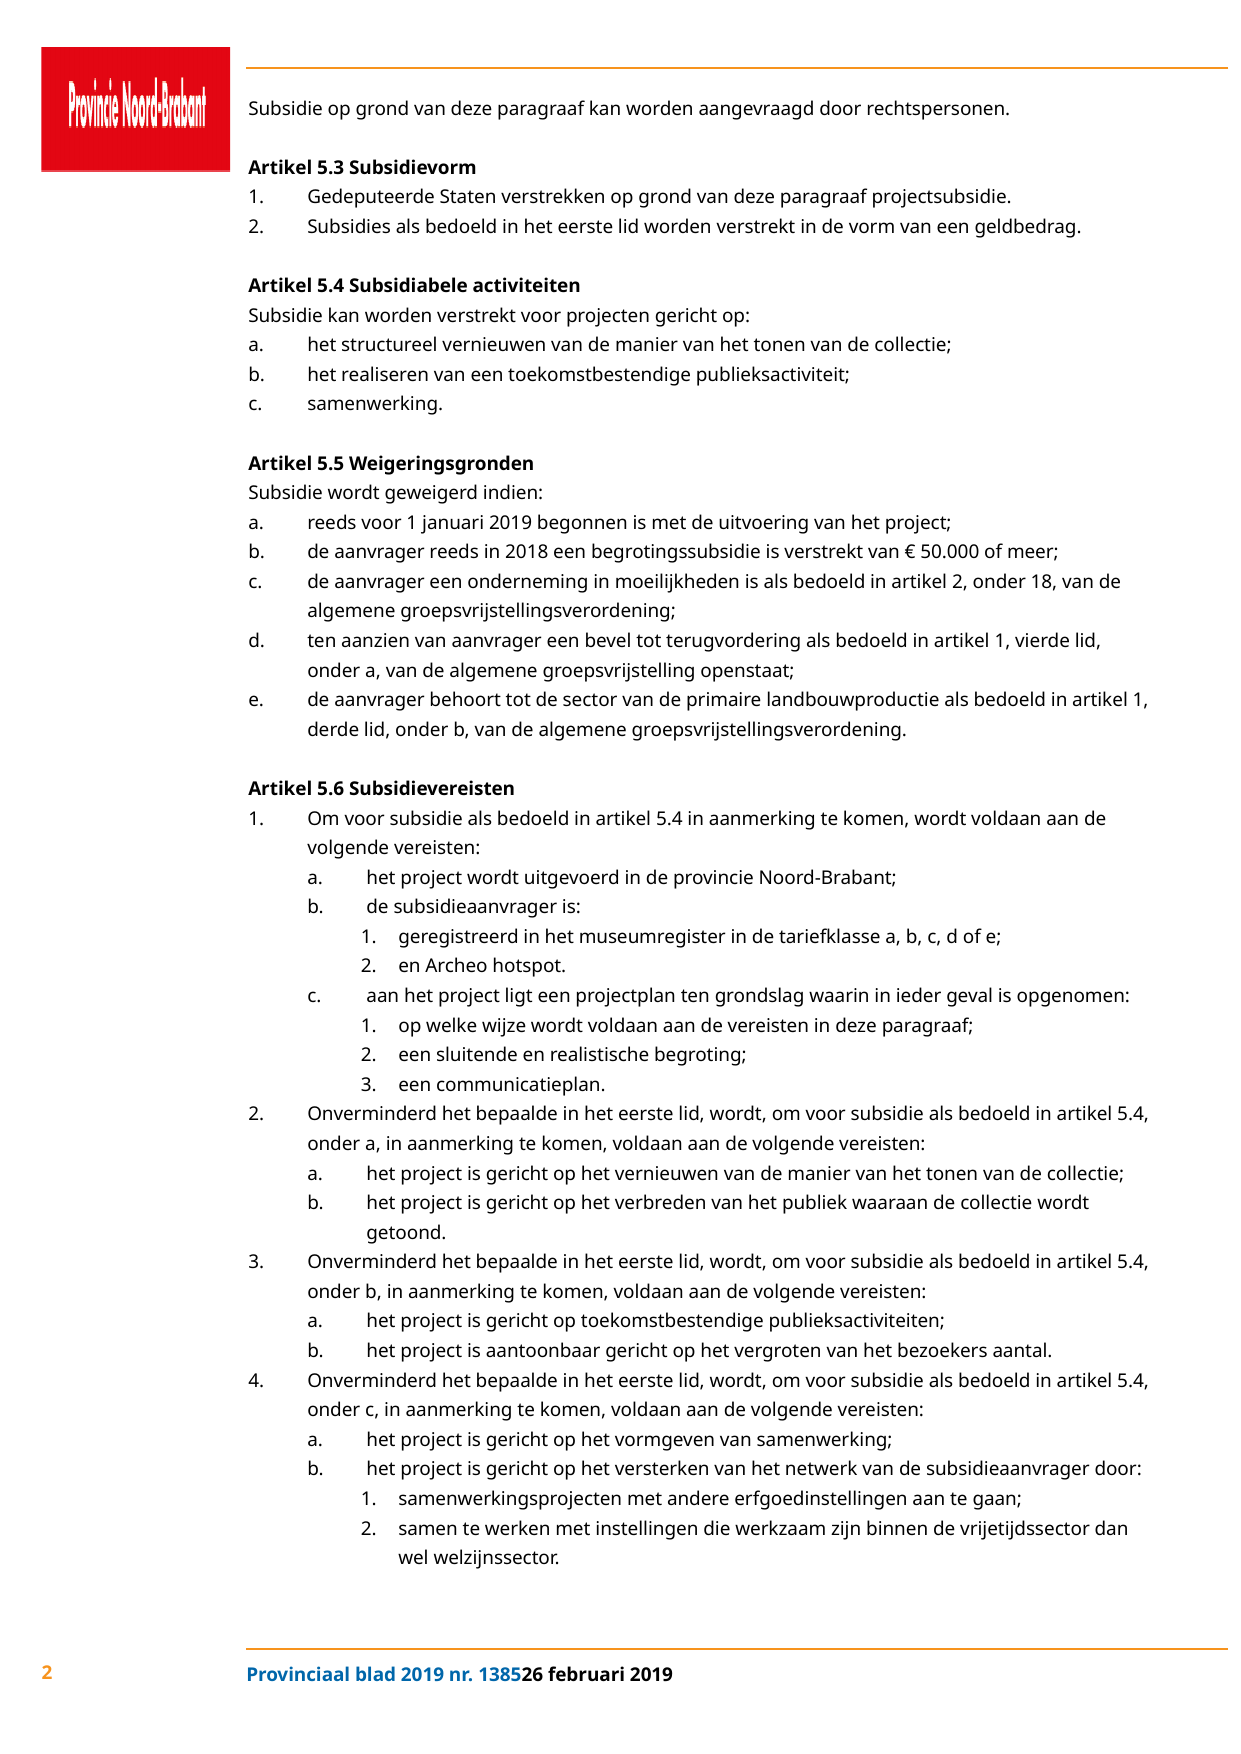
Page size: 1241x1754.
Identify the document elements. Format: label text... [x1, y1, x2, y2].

list het project is gericht op het versterken van het netwerk van de subsidieaanvrager door: [307, 1456, 1152, 1481]
list het project is gericht op het vormgeven van samenwerking; [307, 1426, 1152, 1452]
text Artikel 5.4 Subsidiabele activiteiten [248, 272, 1152, 298]
text Artikel 5.6 Subsidievereisten [248, 775, 1152, 801]
list de aanvrager reeds in 2018 een begrotingssubsidie is verstrekt van € 50.000 of meer; [248, 538, 1152, 564]
list samenwerking. [248, 391, 1152, 416]
list de aanvrager een onderneming in moeilijkheden is als bedoeld in artikel 2, onder 18, van de algemene groepsvrijstellingsverordening; [248, 568, 1152, 623]
list aan het project ligt een projectplan ten grondslag waarin in ieder geval is opgenomen: [307, 982, 1152, 1008]
list een communicatieplan. [361, 1071, 1152, 1097]
list het project wordt uitgevoerd in de provincie Noord-Brabant; [307, 864, 1152, 890]
text Subsidie wordt geweigerd indien: [248, 479, 1152, 505]
list geregistreerd in het museumregister in de tariefklasse a, b, c, d of e; [361, 923, 1152, 949]
list op welke wijze wordt voldaan aan de vereisten in deze paragraaf; [361, 1012, 1152, 1038]
list Onverminderd het bepaalde in het eerste lid, wordt, om voor subsidie als bedoeld in artikel 5.4, onder a, in aanmerking te komen, voldaan aan de volgende vereisten: [248, 1101, 1152, 1156]
list samenwerkingsprojecten met andere erfgoedinstellingen aan te gaan; [361, 1485, 1152, 1511]
list Subsidies als bedoeld in het eerste lid worden verstrekt in de vorm van een geldbedrag. [248, 213, 1152, 239]
list het project is aantoonbaar gericht op het vergroten van het bezoekers aantal. [307, 1337, 1152, 1363]
list het project is gericht op het vernieuwen van de manier van het tonen van de collectie; [307, 1160, 1152, 1186]
list de subsidieaanvrager is: [307, 893, 1152, 919]
picture [41, 47, 231, 172]
list het realiseren van een toekomstbestendige publieksactiviteit; [248, 361, 1152, 387]
list ten aanzien van aanvrager een bevel tot terugvordering als bedoeld in artikel 1, vierde lid, onder a, van de algemene groepsvrijstelling openstaat; [248, 627, 1152, 683]
list en Archeo hotspot. [361, 953, 1152, 978]
list het project is gericht op toekomstbestendige publieksactiviteiten; [307, 1308, 1152, 1333]
list samen te werken met instellingen die werkzaam zijn binnen de vrijetijdssector dan wel welzijnssector. [361, 1515, 1152, 1570]
list Onverminderd het bepaalde in het eerste lid, wordt, om voor subsidie als bedoeld in artikel 5.4, onder c, in aanmerking te komen, voldaan aan de volgende vereisten: [248, 1367, 1152, 1422]
list de aanvrager behoort tot de sector van de primaire landbouwproductie als bedoeld in artikel 1, derde lid, onder b, van de algemene groepsvrijstellingsverordening. [248, 686, 1152, 742]
list Onverminderd het bepaalde in het eerste lid, wordt, om voor subsidie als bedoeld in artikel 5.4, onder b, in aanmerking te komen, voldaan aan de volgende vereisten: [248, 1248, 1152, 1304]
list reeds voor 1 januari 2019 begonnen is met de uitvoering van het project; [248, 509, 1152, 535]
list het project is gericht op het verbreden van het publiek waaraan de collectie wordt getoond. [307, 1189, 1152, 1245]
text Artikel 5.3 Subsidievorm [248, 154, 1152, 180]
list Om voor subsidie als bedoeld in artikel 5.4 in aanmerking te komen, wordt voldaan aan de volgende vereisten: [248, 805, 1152, 860]
text Artikel 5.5 Weigeringsgronden [248, 450, 1152, 476]
text Subsidie op grond van deze paragraaf kan worden aangevraagd door rechtspersonen. [248, 95, 1152, 121]
list het structureel vernieuwen van de manier van het tonen van de collectie; [248, 331, 1152, 357]
text Subsidie kan worden verstrekt voor projecten gericht op: [248, 302, 1152, 328]
list een sluitende en realistische begroting; [361, 1041, 1152, 1067]
list Gedeputeerde Staten verstrekken op grond van deze paragraaf projectsubsidie. [248, 183, 1152, 209]
